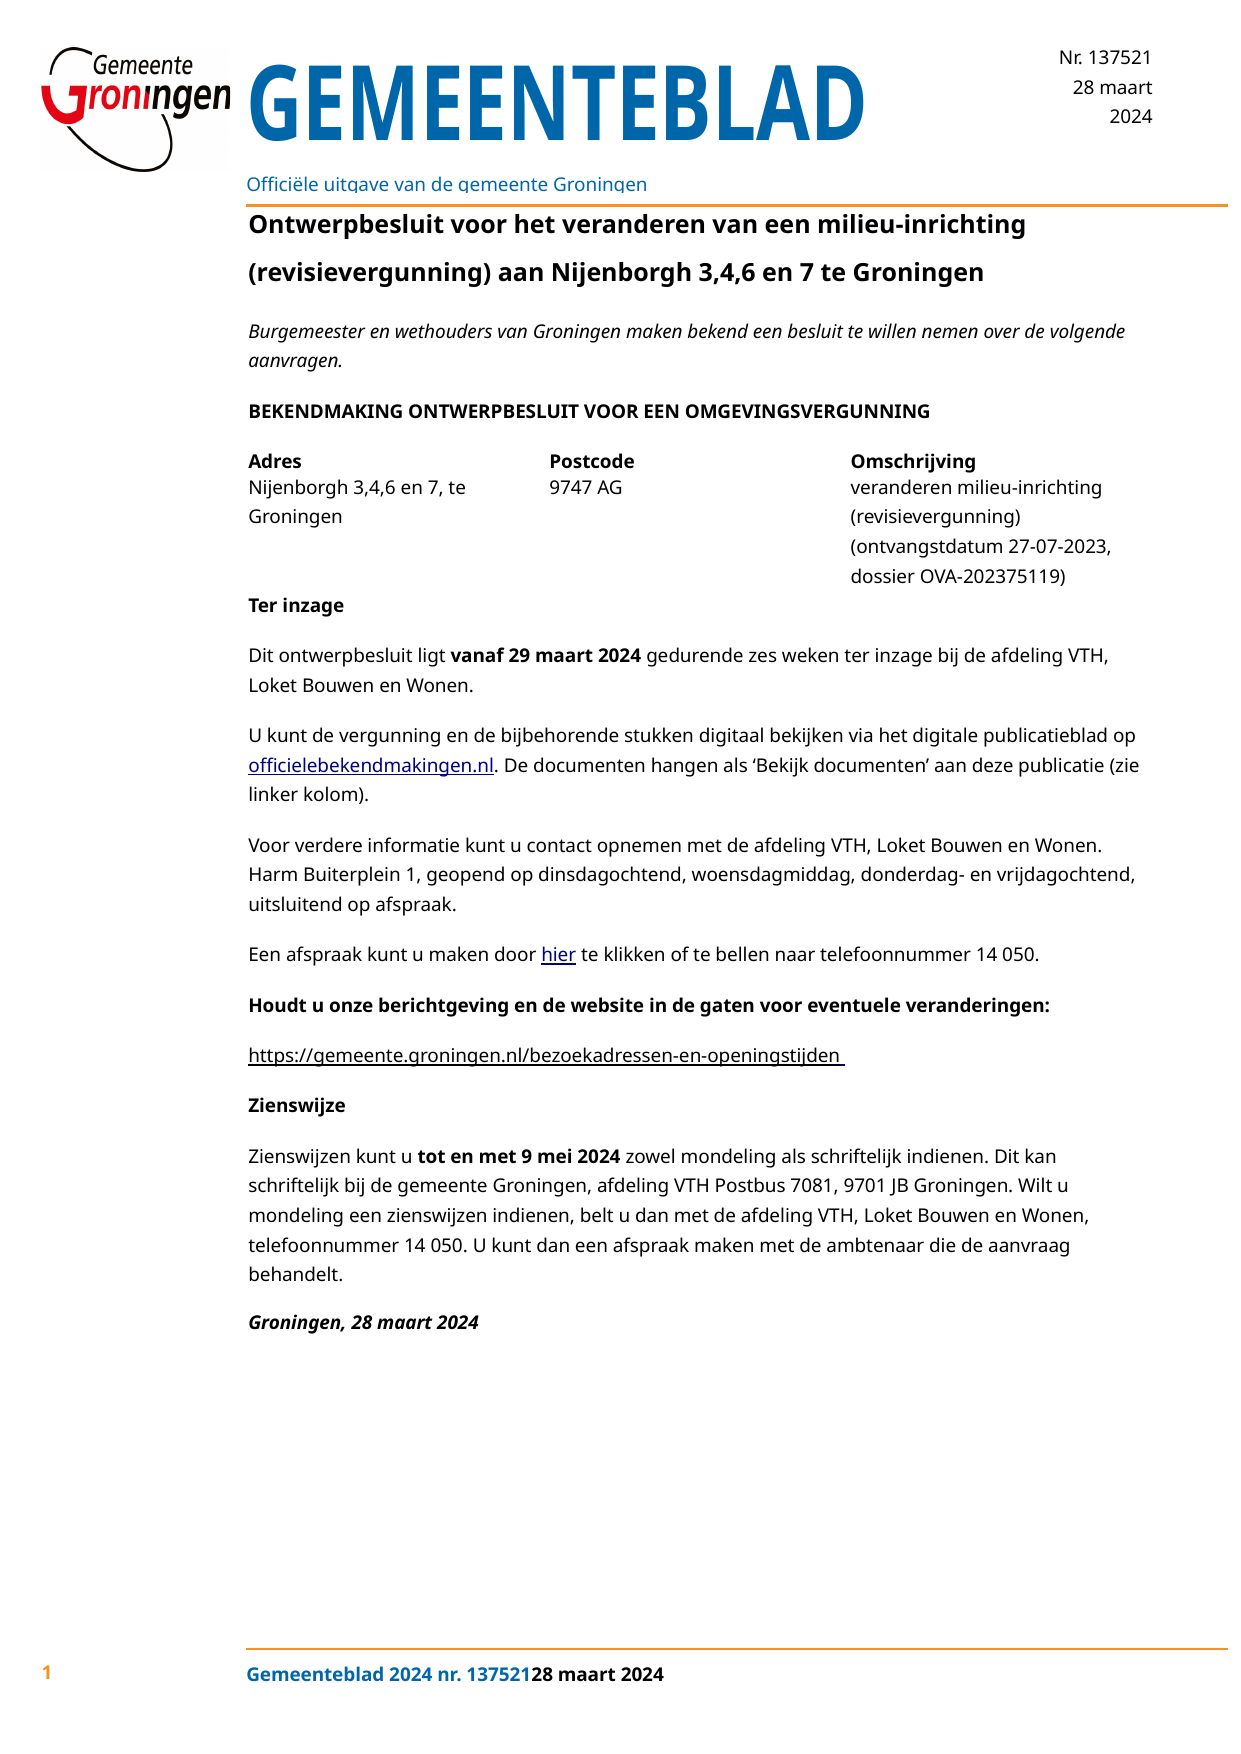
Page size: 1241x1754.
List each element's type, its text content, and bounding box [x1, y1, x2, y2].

text Voor verdere informatie kunt u contact opnemen met de afdeling VTH, Loket Bouwen en Wonen. Harm Buiterplein 1, geopend op dinsdagochtend, woensdagmiddag, donderdag- en vrijdagochtend, uitsluitend op afspraak. [248, 832, 1152, 917]
text Dit ontwerpbesluit ligt vanaf 29 maart 2024 gedurende zes weken ter inzage bij de afdeling VTH, Loket Bouwen en Wonen. [248, 642, 1152, 698]
table_header Omschrijving [850, 449, 1152, 474]
text Zienswijzen kunt u tot en met 9 mei 2024 zowel mondeling als schriftelijk indienen. Dit kan schriftelijk bij de gemeente Groningen, afdeling VTH Postbus 7081, 9701 JB Groningen. Wilt u mondeling een zienswijzen indienen, belt u dan met de afdeling VTH, Loket Bouwen en Wonen, telefoonnummer 14 050. U kunt dan een afspraak maken met de ambtenaar die de aanvraag behandelt. [248, 1143, 1152, 1287]
text Een afspraak kunt u maken door hier te klikken of te bellen naar telefoonnummer 14 050. [248, 941, 1152, 967]
table_cell Nijenborgh 3,4,6 en 7, te Groningen [248, 474, 549, 589]
picture [41, 47, 231, 172]
text BEKENDMAKING ONTWERPBESLUIT VOOR EEN OMGEVINGSVERGUNNING [248, 398, 1152, 424]
text Ontwerpbesluit voor het veranderen van een milieu-inrichting (revisievergunning) aan Nijenborgh 3,4,6 en 7 te Groningen [248, 207, 1152, 288]
table_header Postcode [549, 449, 850, 474]
table_cell veranderen milieu-inrichting (revisievergunning) (ontvangstdatum 27-07-2023, dossier OVA-202375119) [850, 474, 1152, 589]
text Groningen, 28 maart 2024 [248, 1309, 1152, 1335]
table_cell 9747 AG [549, 474, 850, 589]
text Ter inzage [248, 592, 1152, 618]
text Burgemeester en wethouders van Groningen maken bekend een besluit te willen nemen over de volgende aanvragen. [248, 318, 1152, 373]
table_header Adres [248, 449, 549, 474]
text U kunt de vergunning en de bijbehorende stukken digitaal bekijken via het digitale publicatieblad op officielebekendmakingen.nl. De documenten hangen als ‘Bekijk documenten’ aan deze publicatie (zie linker kolom). [248, 722, 1152, 807]
text https://gemeente.groningen.nl/bezoekadressen-en-openingstijden [248, 1042, 1152, 1068]
text Houdt u onze berichtgeving en de website in de gaten voor eventuele veranderingen: [248, 992, 1152, 1018]
text Zienswijze [248, 1093, 1152, 1118]
